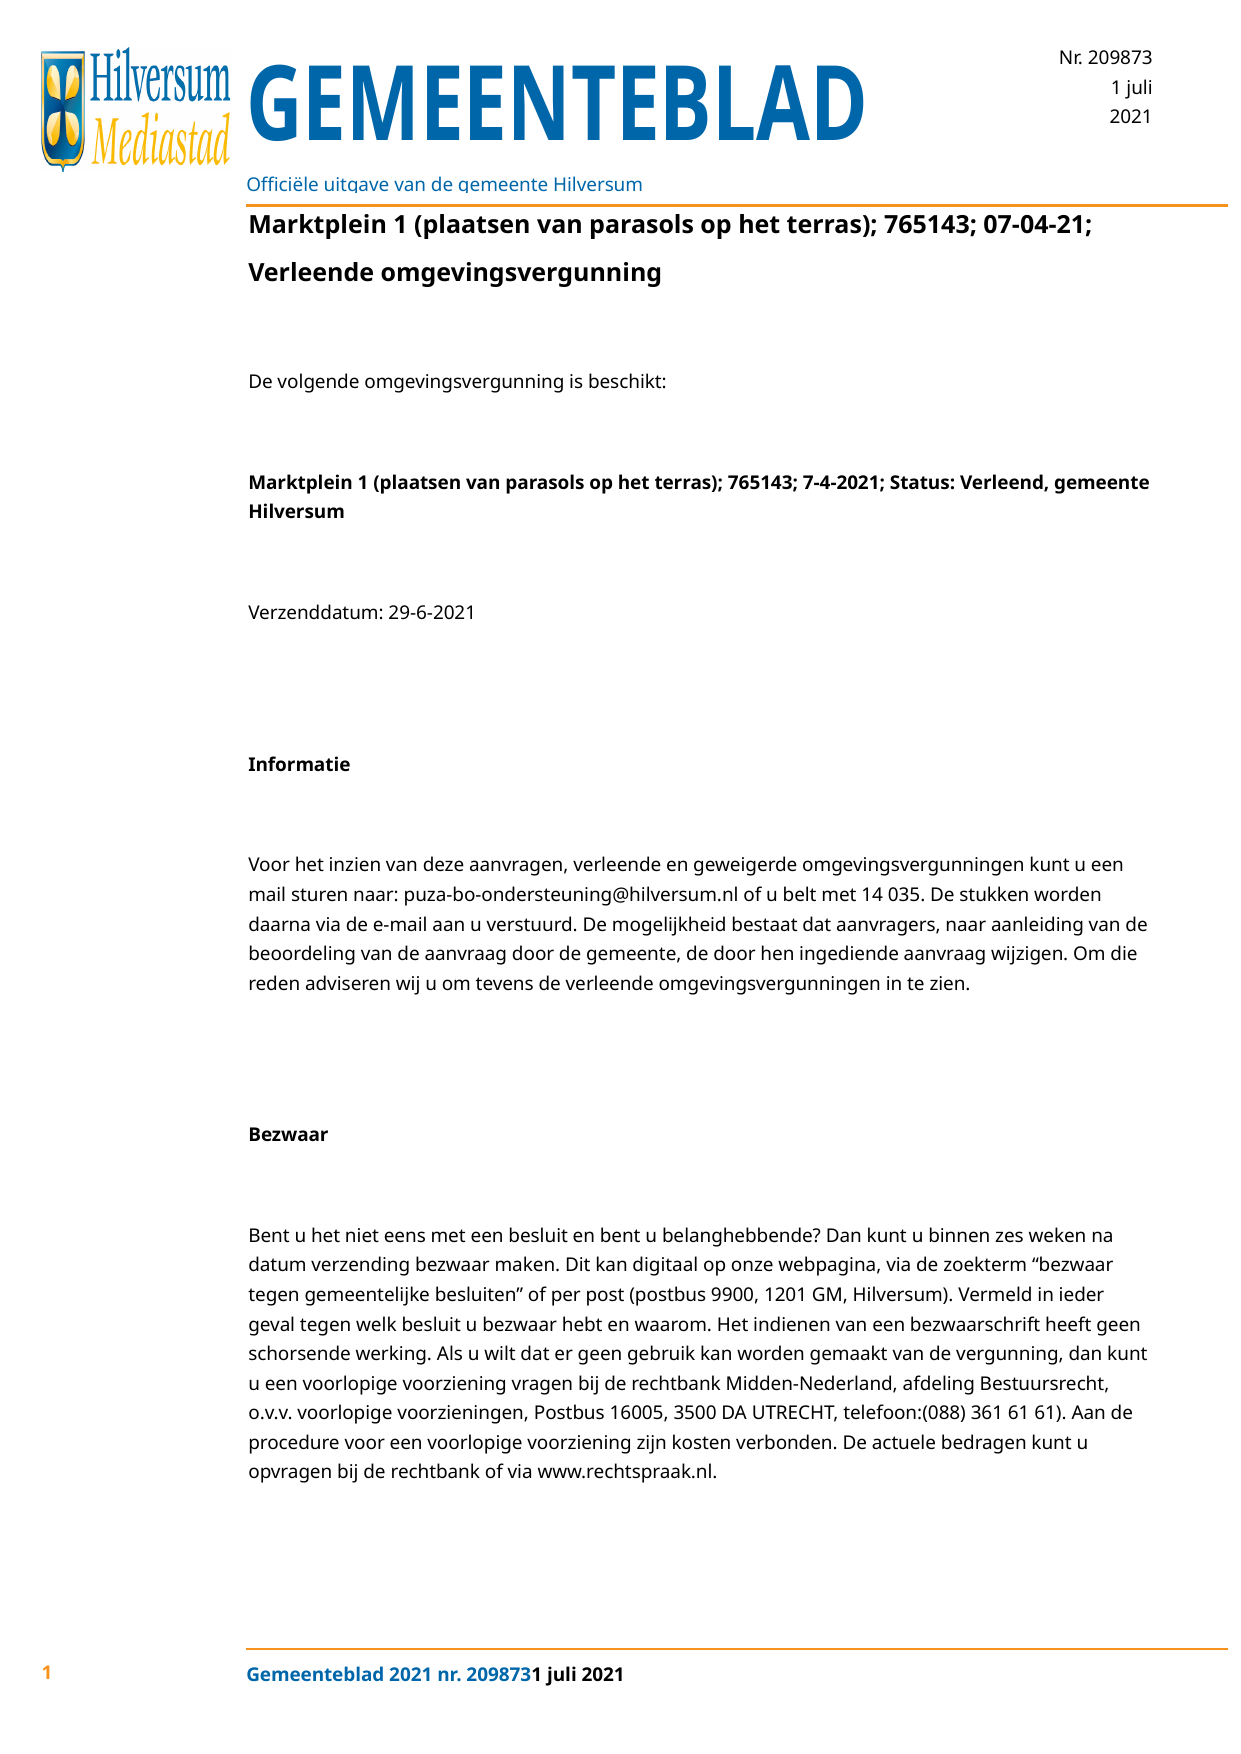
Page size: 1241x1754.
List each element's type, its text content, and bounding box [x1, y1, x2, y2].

text De volgende omgevingsvergunning is beschikt: [248, 368, 1152, 394]
text Voor het inzien van deze aanvragen, verleende en geweigerde omgevingsvergunningen kunt u een mail sturen naar: puza-bo-ondersteuning@hilversum.nl of u belt met 14 035. De stukken worden daarna via de e-mail aan u verstuurd. De mogelijkheid bestaat dat aanvragers, naar aanleiding van de beoordeling van de aanvraag door de gemeente, de door hen ingediende aanvraag wijzigen. Om die reden adviseren wij u om tevens de verleende omgevingsvergunningen in te zien. [248, 852, 1152, 996]
text Marktplein 1 (plaatsen van parasols op het terras); 765143; 07-04-21; Verleende omgevingsvergunning [248, 207, 1152, 288]
text Marktplein 1 (plaatsen van parasols op het terras); 765143; 7-4-2021; Status: Verleend, gemeente Hilversum [248, 469, 1152, 524]
text Bezwaar [248, 1121, 1152, 1147]
text Informatie [248, 751, 1152, 777]
text Bent u het niet eens met een besluit en bent u belanghebbende? Dan kunt u binnen zes weken na datum verzending bezwaar maken. Dit kan digitaal op onze webpagina, via de zoekterm “bezwaar tegen gemeentelijke besluiten” of per post (postbus 9900, 1201 GM, Hilversum). Vermeld in ieder geval tegen welk besluit u bezwaar hebt en waarom. Het indienen van een bezwaarschrift heeft geen schorsende werking. Als u wilt dat er geen gebruik kan worden gemaakt van de vergunning, dan kunt u een voorlopige voorziening vragen bij de rechtbank Midden-Nederland, afdeling Bestuursrecht, o.v.v. voorlopige voorzieningen, Postbus 16005, 3500 DA UTRECHT, telefoon:(088) 361 61 61). Aan de procedure voor een voorlopige voorziening zijn kosten verbonden. De actuele bedragen kunt u opvragen bij de rechtbank of via www.rechtspraak.nl. [248, 1222, 1152, 1484]
picture [41, 47, 231, 172]
text Verzenddatum: 29-6-2021 [248, 599, 1152, 625]
